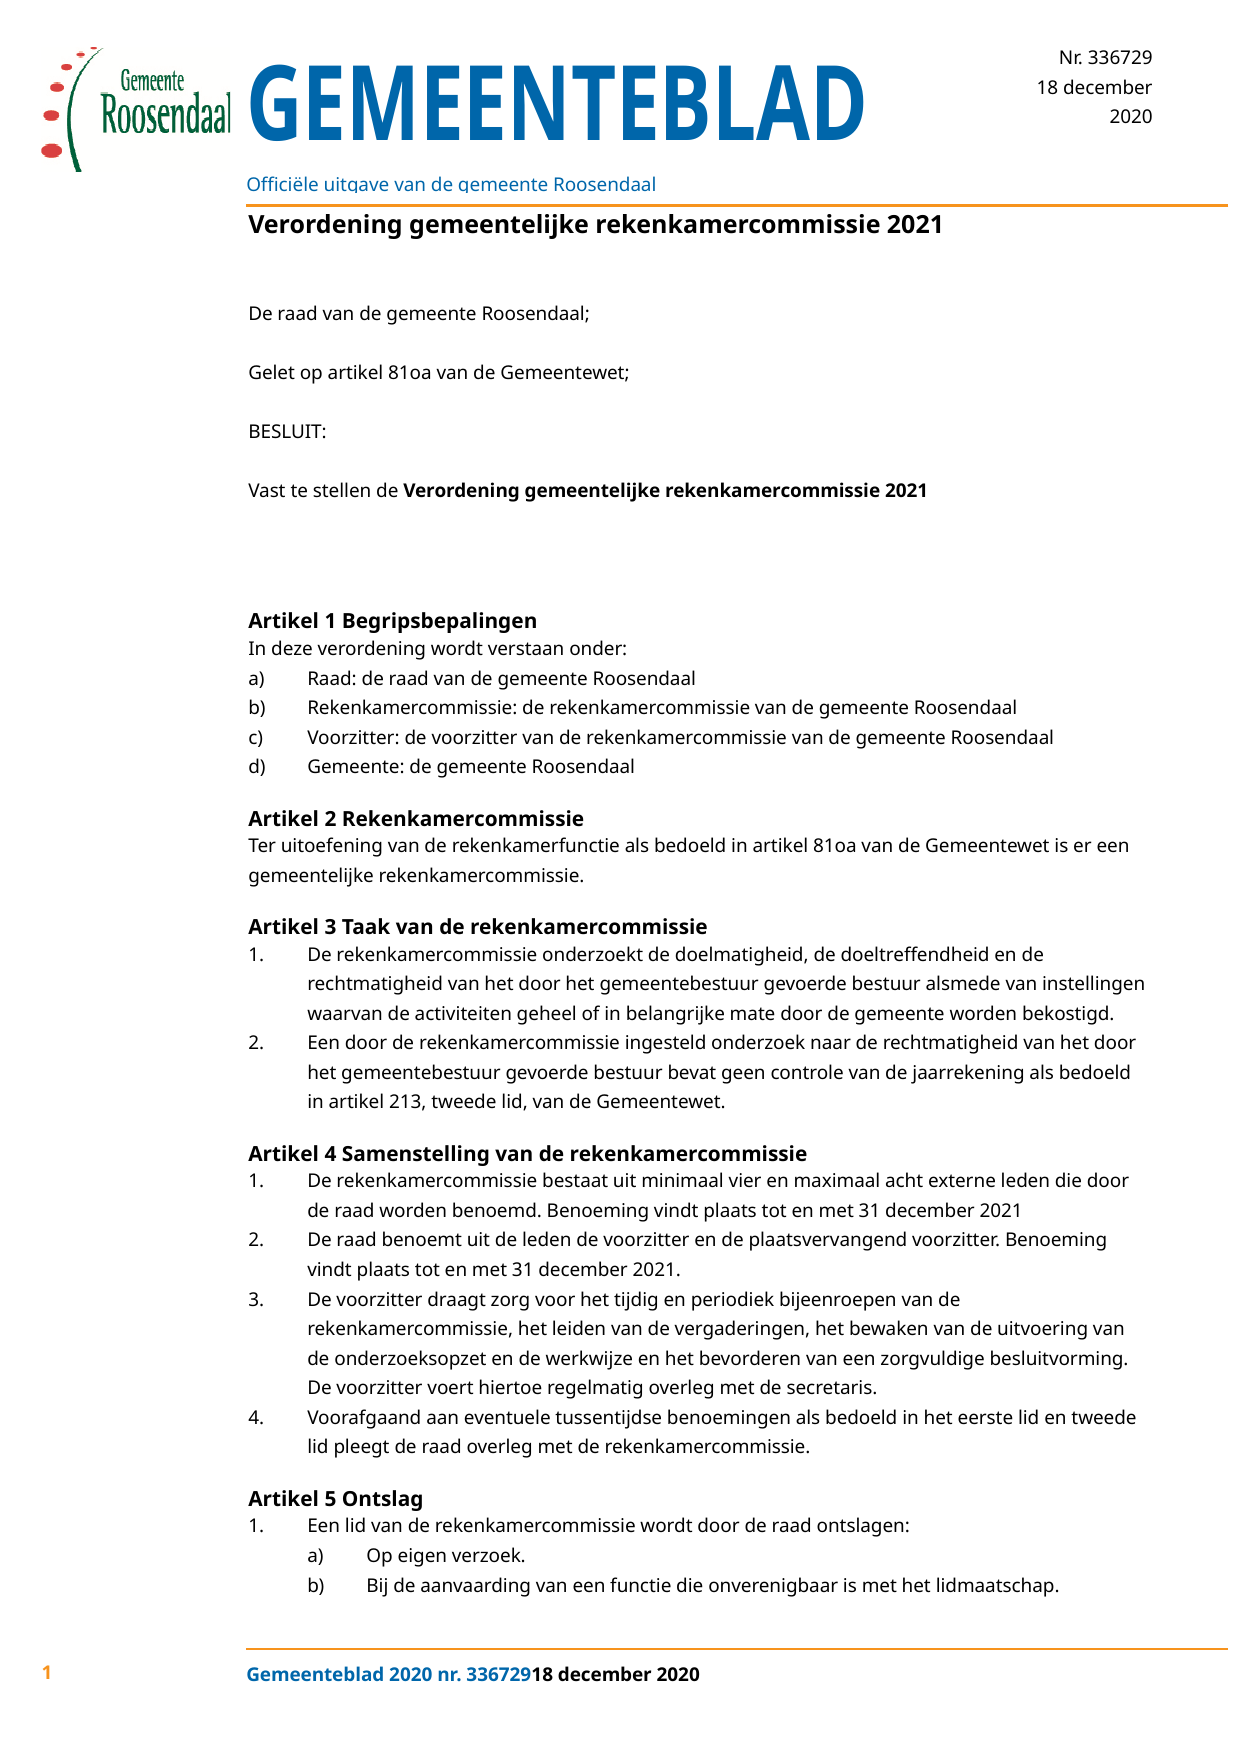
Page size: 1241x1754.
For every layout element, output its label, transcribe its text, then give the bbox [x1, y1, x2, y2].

text De raad van de gemeente Roosendaal; [248, 300, 1152, 326]
list Op eigen verzoek. [307, 1542, 1152, 1568]
list Een door de rekenkamercommissie ingesteld onderzoek naar de rechtmatigheid van het door het gemeentebestuur gevoerde bestuur bevat geen controle van de jaarrekening als bedoeld in artikel 213, tweede lid, van de Gemeentewet. [248, 1029, 1152, 1114]
text BESLUIT: [248, 418, 1152, 444]
list Voorzitter: de voorzitter van de rekenkamercommissie van de gemeente Roosendaal [248, 724, 1152, 749]
text Artikel 1 Begripsbepalingen [248, 607, 1152, 635]
picture [41, 47, 231, 172]
list Voorafgaand aan eventuele tussentijdse benoemingen als bedoeld in het eerste lid en tweede lid pleegt de raad overleg met de rekenkamercommissie. [248, 1404, 1152, 1459]
list Raad: de raad van de gemeente Roosendaal [248, 665, 1152, 690]
text In deze verordening wordt verstaan onder: [248, 635, 1152, 661]
list Gemeente: de gemeente Roosendaal [248, 753, 1152, 779]
text Ter uitoefening van de rekenkamerfunctie als bedoeld in artikel 81oa van de Gemeentewet is er een gemeentelijke rekenkamercommissie. [248, 832, 1152, 888]
list Een lid van de rekenkamercommissie wordt door de raad ontslagen: [248, 1513, 1152, 1538]
text Verordening gemeentelijke rekenkamercommissie 2021 [248, 207, 1152, 241]
text Artikel 4 Samenstelling van de rekenkamercommissie [248, 1139, 1152, 1167]
text Vast te stellen de Verordening gemeentelijke rekenkamercommissie 2021 [248, 477, 1152, 503]
list De voorzitter draagt zorg voor het tijdig en periodiek bijeenroepen van de rekenkamercommissie, het leiden van de vergaderingen, het bewaken van de uitvoering van de onderzoeksopzet en de werkwijze en het bevorderen van een zorgvuldige besluitvorming. De voorzitter voert hiertoe regelmatig overleg met de secretaris. [248, 1286, 1152, 1400]
list De rekenkamercommissie onderzoekt de doelmatigheid, de doeltreffendheid en de rechtmatigheid van het door het gemeentebestuur gevoerde bestuur alsmede van instellingen waarvan de activiteiten geheel of in belangrijke mate door de gemeente worden bekostigd. [248, 941, 1152, 1026]
list Bij de aanvaarding van een functie die onverenigbaar is met het lidmaatschap. [307, 1572, 1152, 1597]
list De rekenkamercommissie bestaat uit minimaal vier en maximaal acht externe leden die door de raad worden benoemd. Benoeming vindt plaats tot en met 31 december 2021 [248, 1167, 1152, 1223]
list Rekenkamercommissie: de rekenkamercommissie van de gemeente Roosendaal [248, 694, 1152, 720]
text Artikel 2 Rekenkamercommissie [248, 804, 1152, 832]
text Artikel 3 Taak van de rekenkamercommissie [248, 912, 1152, 941]
text Artikel 5 Ontslag [248, 1484, 1152, 1513]
text Gelet op artikel 81oa van de Gemeentewet; [248, 359, 1152, 385]
list De raad benoemt uit de leden de voorzitter en de plaatsvervangend voorzitter. Benoeming vindt plaats tot en met 31 december 2021. [248, 1227, 1152, 1282]
